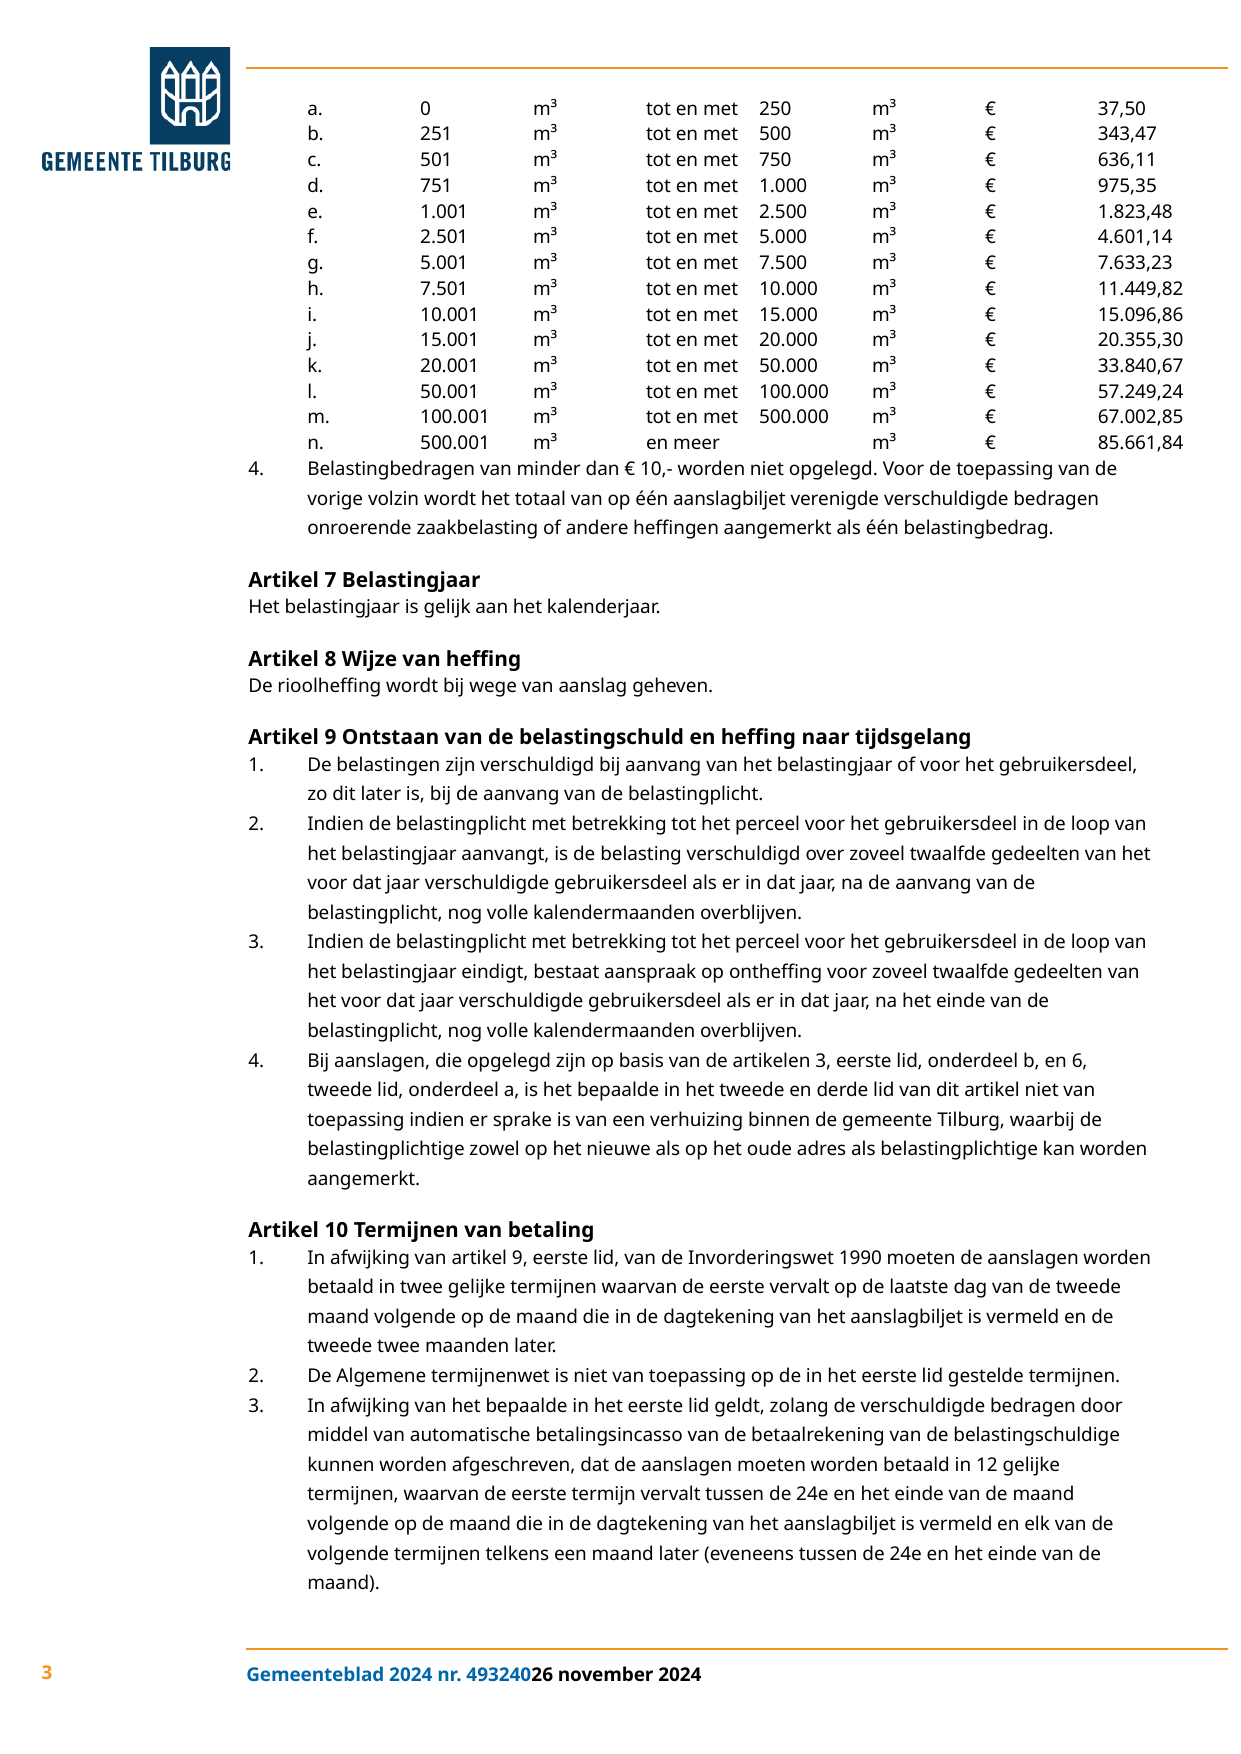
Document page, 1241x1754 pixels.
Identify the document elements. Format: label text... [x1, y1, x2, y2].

table_cell tot en met [646, 275, 759, 301]
table_header € [985, 95, 1098, 121]
table_cell tot en met [646, 198, 759, 223]
table_cell m³ [533, 352, 646, 378]
table_cell j. [307, 326, 420, 352]
table_cell m³ [533, 172, 646, 198]
table_header 37,50 [1098, 95, 1211, 121]
table_cell m³ [533, 146, 646, 172]
table_cell m³ [533, 224, 646, 249]
table_cell k. [307, 352, 420, 378]
table_cell 751 [420, 172, 533, 198]
table_cell m³ [872, 275, 985, 301]
table_cell € [985, 249, 1098, 275]
table_cell m³ [872, 121, 985, 146]
table_cell tot en met [646, 352, 759, 378]
list In afwijking van het bepaalde in het eerste lid geldt, zolang de verschuldigde bedragen door middel van automatische betalingsincasso van de betaalrekening van de belastingschuldige kunnen worden afgeschreven, dat de aanslagen moeten worden betaald in 12 gelijke termijnen, waarvan de eerste termijn vervalt tussen de 24e en het einde van de maand volgende op de maand die in de dagtekening van het aanslagbiljet is vermeld en elk van de volgende termijnen telkens een maand later (eveneens tussen de 24e en het einde van de maand). [248, 1392, 1152, 1595]
table_cell € [985, 172, 1098, 198]
table_cell m³ [872, 301, 985, 326]
table_cell tot en met [646, 326, 759, 352]
table_cell m³ [872, 352, 985, 378]
table_cell € [985, 121, 1098, 146]
table_cell m³ [533, 429, 646, 455]
table_header m³ [533, 95, 646, 121]
table_cell tot en met [646, 249, 759, 275]
list De belastingen zijn verschuldigd bij aanvang van het belastingjaar of voor het gebruikersdeel, zo dit later is, bij de aanvang van de belastingplicht. [248, 751, 1152, 806]
table_cell € [985, 429, 1098, 455]
table_cell 1.823,48 [1098, 198, 1211, 223]
table_cell m³ [872, 429, 985, 455]
table_cell m³ [533, 326, 646, 352]
table_cell h. [307, 275, 420, 301]
list Belastingbedragen van minder dan € 10,- worden niet opgelegd. Voor de toepassing van de vorige volzin wordt het totaal van op één aanslagbiljet verenigde verschuldigde bedragen onroerende zaakbelasting of andere heffingen aangemerkt als één belastingbedrag. [248, 455, 1152, 540]
picture [41, 47, 231, 172]
table_cell m³ [533, 198, 646, 223]
list De Algemene termijnenwet is niet van toepassing op de in het eerste lid gestelde termijnen. [248, 1362, 1152, 1388]
table_cell 15.000 [759, 301, 872, 326]
list In afwijking van artikel 9, eerste lid, van de Invorderingswet 1990 moeten de aanslagen worden betaald in twee gelijke termijnen waarvan de eerste vervalt op de laatste dag van de tweede maand volgende op de maand die in de dagtekening van het aanslagbiljet is vermeld en de tweede twee maanden later. [248, 1244, 1152, 1358]
table_header tot en met [646, 95, 759, 121]
table_cell e. [307, 198, 420, 223]
table_cell i. [307, 301, 420, 326]
table_cell tot en met [646, 404, 759, 429]
table_cell 500 [759, 121, 872, 146]
table_cell m³ [872, 326, 985, 352]
table_cell 100.001 [420, 404, 533, 429]
table_header m³ [872, 95, 985, 121]
table_cell € [985, 404, 1098, 429]
table_cell € [985, 301, 1098, 326]
table_cell 2.500 [759, 198, 872, 223]
table_cell g. [307, 249, 420, 275]
table_cell m³ [872, 249, 985, 275]
table_cell tot en met [646, 172, 759, 198]
table_cell m³ [872, 378, 985, 404]
table_cell 500.001 [420, 429, 533, 455]
table_cell 10.001 [420, 301, 533, 326]
table_cell 57.249,24 [1098, 378, 1211, 404]
table_cell tot en met [646, 121, 759, 146]
table_cell € [985, 146, 1098, 172]
table_cell 20.000 [759, 326, 872, 352]
table_cell 7.501 [420, 275, 533, 301]
table_cell 85.661,84 [1098, 429, 1211, 455]
table_cell 343,47 [1098, 121, 1211, 146]
table_cell 1.001 [420, 198, 533, 223]
table_cell € [985, 224, 1098, 249]
table_cell m³ [533, 121, 646, 146]
table_cell 20.355,30 [1098, 326, 1211, 352]
table_cell tot en met [646, 378, 759, 404]
table_cell d. [307, 172, 420, 198]
text Het belastingjaar is gelijk aan het kalenderjaar. [248, 593, 1152, 619]
table_cell 50.000 [759, 352, 872, 378]
text Artikel 8 Wijze van heffing [248, 644, 1152, 672]
table_cell 7.500 [759, 249, 872, 275]
table_cell 67.002,85 [1098, 404, 1211, 429]
text Artikel 7 Belastingjaar [248, 565, 1152, 593]
table_cell 5.001 [420, 249, 533, 275]
table_cell m³ [872, 224, 985, 249]
list Bij aanslagen, die opgelegd zijn op basis van de artikelen 3, eerste lid, onderdeel b, en 6, tweede lid, onderdeel a, is het bepaalde in het tweede en derde lid van dit artikel niet van toepassing indien er sprake is van een verhuizing binnen de gemeente Tilburg, waarbij de belastingplichtige zowel op het nieuwe als op het oude adres als belastingplichtige kan worden aangemerkt. [248, 1047, 1152, 1191]
table_cell m³ [872, 404, 985, 429]
table_cell 7.633,23 [1098, 249, 1211, 275]
table_cell 10.000 [759, 275, 872, 301]
table_cell m³ [872, 172, 985, 198]
table_header a. [307, 95, 420, 121]
table_cell 1.000 [759, 172, 872, 198]
table_cell 4.601,14 [1098, 224, 1211, 249]
table_cell 11.449,82 [1098, 275, 1211, 301]
table_cell m³ [533, 249, 646, 275]
table_cell 750 [759, 146, 872, 172]
table_header 0 [420, 95, 533, 121]
table_header 250 [759, 95, 872, 121]
table_cell f. [307, 224, 420, 249]
table_cell tot en met [646, 301, 759, 326]
table_cell m³ [533, 275, 646, 301]
table_cell € [985, 326, 1098, 352]
table_cell [759, 429, 872, 455]
table_cell en meer [646, 429, 759, 455]
table_cell 500.000 [759, 404, 872, 429]
text Artikel 10 Termijnen van betaling [248, 1216, 1152, 1244]
list Indien de belastingplicht met betrekking tot het perceel voor het gebruikersdeel in de loop van het belastingjaar eindigt, bestaat aanspraak op ontheffing voor zoveel twaalfde gedeelten van het voor dat jaar verschuldigde gebruikersdeel als er in dat jaar, na het einde van de belastingplicht, nog volle kalendermaanden overblijven. [248, 928, 1152, 1043]
table_cell m³ [872, 198, 985, 223]
table_cell c. [307, 146, 420, 172]
table_cell l. [307, 378, 420, 404]
table_cell 20.001 [420, 352, 533, 378]
table_cell 636,11 [1098, 146, 1211, 172]
table_cell 15.096,86 [1098, 301, 1211, 326]
table_cell 100.000 [759, 378, 872, 404]
table_cell b. [307, 121, 420, 146]
table_cell m³ [533, 378, 646, 404]
table_cell m³ [533, 301, 646, 326]
table_cell m³ [872, 146, 985, 172]
table_cell 251 [420, 121, 533, 146]
table_cell m³ [533, 404, 646, 429]
table_cell € [985, 352, 1098, 378]
text Artikel 9 Ontstaan van de belastingschuld en heffing naar tijdsgelang [248, 722, 1152, 751]
table_cell tot en met [646, 146, 759, 172]
table_cell n. [307, 429, 420, 455]
text De rioolheffing wordt bij wege van aanslag geheven. [248, 672, 1152, 698]
table_cell 50.001 [420, 378, 533, 404]
table_cell m. [307, 404, 420, 429]
table_cell 501 [420, 146, 533, 172]
table_cell 5.000 [759, 224, 872, 249]
table_cell € [985, 275, 1098, 301]
table_cell 975,35 [1098, 172, 1211, 198]
table_cell 2.501 [420, 224, 533, 249]
table_cell 33.840,67 [1098, 352, 1211, 378]
list Indien de belastingplicht met betrekking tot het perceel voor het gebruikersdeel in de loop van het belastingjaar aanvangt, is de belasting verschuldigd over zoveel twaalfde gedeelten van het voor dat jaar verschuldigde gebruikersdeel als er in dat jaar, na de aanvang van de belastingplicht, nog volle kalendermaanden overblijven. [248, 810, 1152, 924]
table_cell € [985, 198, 1098, 223]
table_cell 15.001 [420, 326, 533, 352]
table_cell € [985, 378, 1098, 404]
table_cell tot en met [646, 224, 759, 249]
